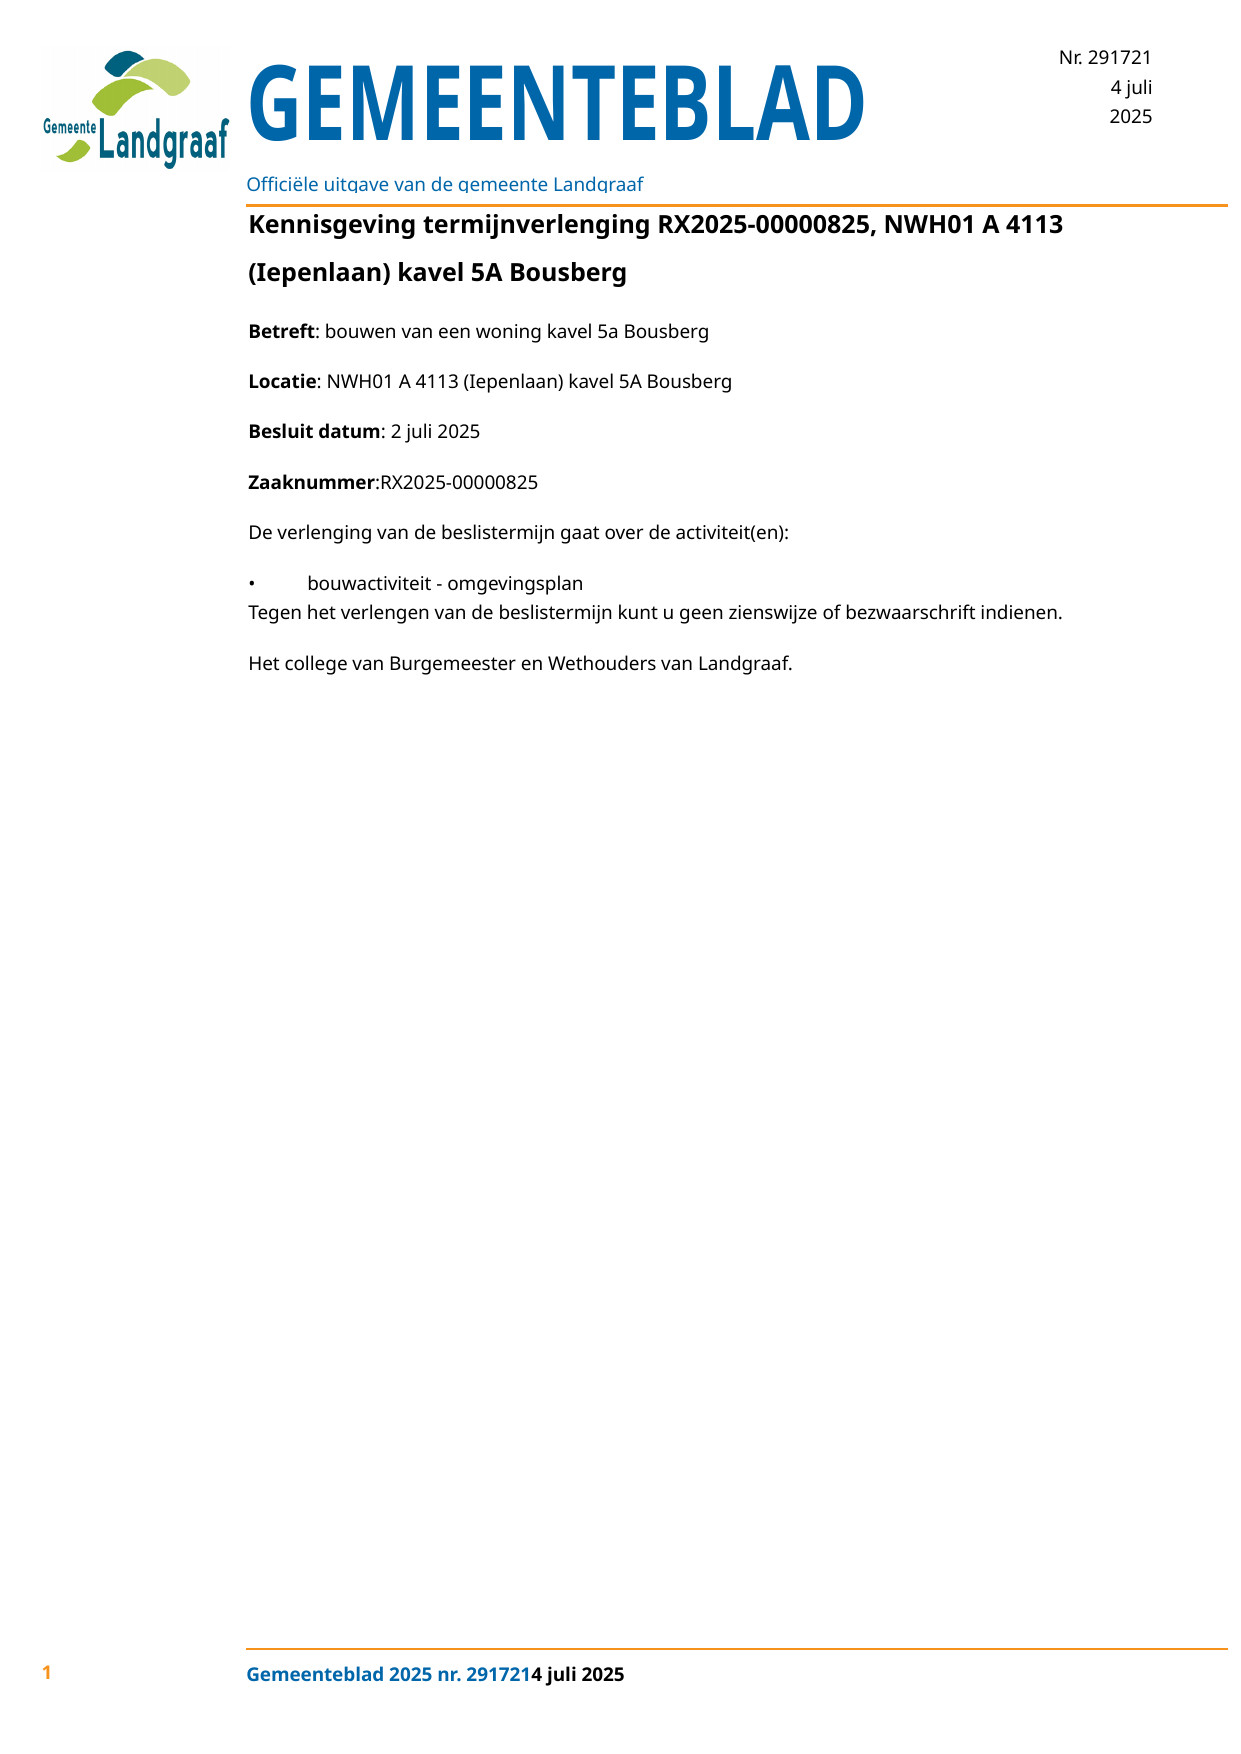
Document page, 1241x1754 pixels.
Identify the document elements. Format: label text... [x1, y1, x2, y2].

picture [41, 47, 231, 172]
text De verlenging van de beslistermijn gaat over de activiteit(en): [248, 519, 1152, 545]
text Het college van Burgemeester en Wethouders van Landgraaf. [248, 650, 1152, 676]
text Kennisgeving termijnverlenging RX2025-00000825, NWH01 A 4113 (Iepenlaan) kavel 5A Bousberg [248, 207, 1152, 288]
text Zaaknummer:RX2025-00000825 [248, 469, 1152, 495]
text Betreft: bouwen van een woning kavel 5a Bousberg [248, 318, 1152, 344]
text Tegen het verlengen van de beslistermijn kunt u geen zienswijze of bezwaarschrift indienen. [248, 599, 1152, 625]
list bouwactiviteit - omgevingsplan [248, 570, 1152, 596]
text Locatie: NWH01 A 4113 (Iepenlaan) kavel 5A Bousberg [248, 368, 1152, 394]
text Besluit datum: 2 juli 2025 [248, 419, 1152, 444]
